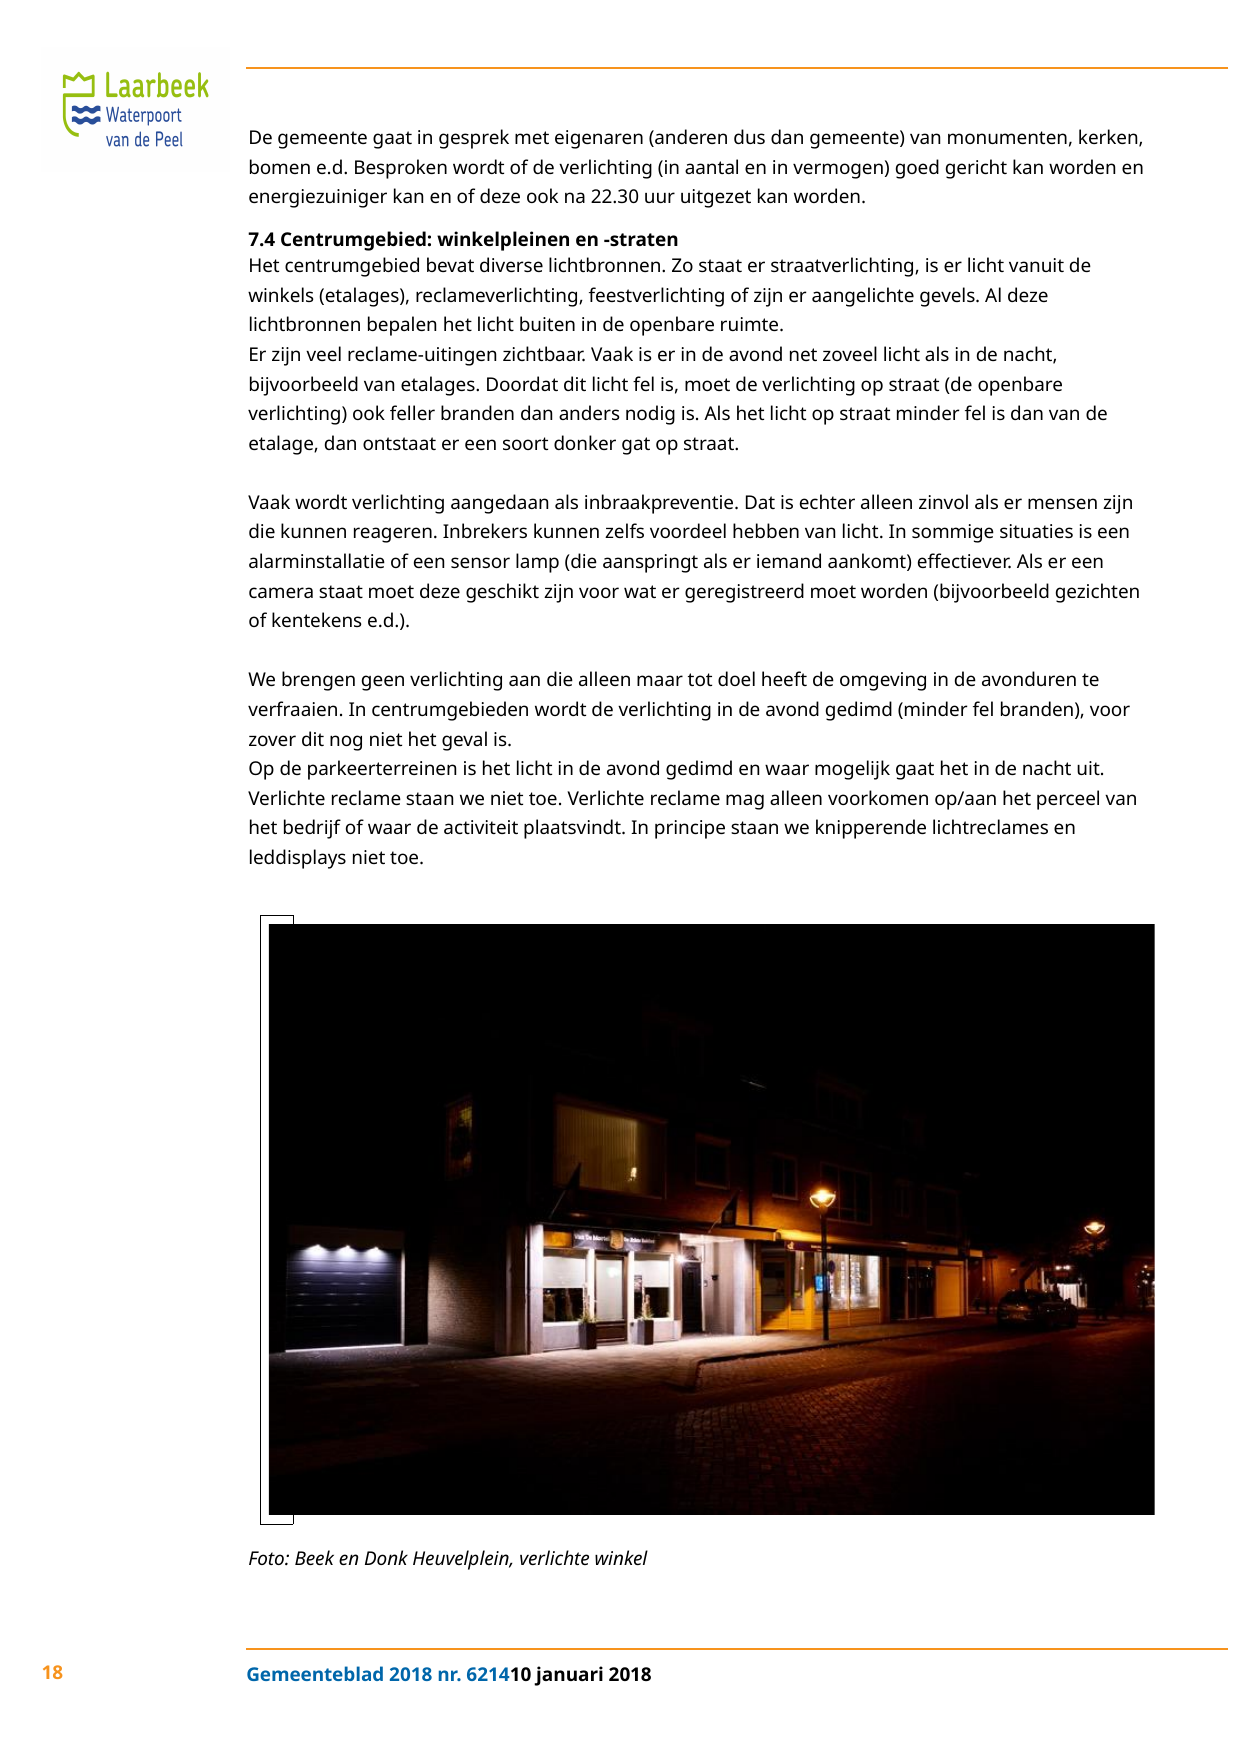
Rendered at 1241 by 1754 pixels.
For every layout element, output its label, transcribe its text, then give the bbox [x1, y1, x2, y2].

text Op de parkeerterreinen is het licht in de avond gedimd en waar mogelijk gaat het in de nacht uit. [248, 755, 1152, 781]
picture [268, 924, 1155, 1515]
text Vaak wordt verlichting aangedaan als inbraakpreventie. Dat is echter alleen zinvol als er mensen zijn die kunnen reageren. Inbrekers kunnen zelfs voordeel hebben van licht. In sommige situaties is een alarminstallatie of een sensor lamp (die aanspringt als er iemand aankomt) effectiever. Als er een camera staat moet deze geschikt zijn voor wat er geregistreerd moet worden (bijvoorbeeld gezichten of kentekens e.d.). [248, 489, 1152, 633]
text 7.4 Centrumgebied: winkelpleinen en -straten [248, 227, 1152, 252]
text Het centrumgebied bevat diverse lichtbronnen. Zo staat er straatverlichting, is er licht vanuit de winkels (etalages), reclameverlichting, feestverlichting of zijn er aangelichte gevels. Al deze lichtbronnen bepalen het licht buiten in de openbare ruimte. [248, 252, 1152, 337]
picture [41, 47, 231, 172]
text We brengen geen verlichting aan die alleen maar tot doel heeft de omgeving in de avonduren te verfraaien. In centrumgebieden wordt de verlichting in de avond gedimd (minder fel branden), voor zover dit nog niet het geval is. [248, 667, 1152, 751]
text Foto: Beek en Donk Heuvelplein, verlichte winkel [248, 1545, 1152, 1571]
text Verlichte reclame staan we niet toe. Verlichte reclame mag alleen voorkomen op/aan het perceel van het bedrijf of waar de activiteit plaatsvindt. In principe staan we knipperende lichtreclames en leddisplays niet toe. [248, 785, 1152, 870]
text Er zijn veel reclame-uitingen zichtbaar. Vaak is er in de avond net zoveel licht als in de nacht, bijvoorbeeld van etalages. Doordat dit licht fel is, moet de verlichting op straat (de openbare verlichting) ook feller branden dan anders nodig is. Als het licht op straat minder fel is dan van de etalage, dan ontstaat er een soort donker gat op straat. [248, 341, 1152, 456]
text De gemeente gaat in gesprek met eigenaren (anderen dus dan gemeente) van monumenten, kerken, bomen e.d. Besproken wordt of de verlichting (in aantal en in vermogen) goed gericht kan worden en energiezuiniger kan en of deze ook na 22.30 uur uitgezet kan worden. [248, 124, 1152, 209]
